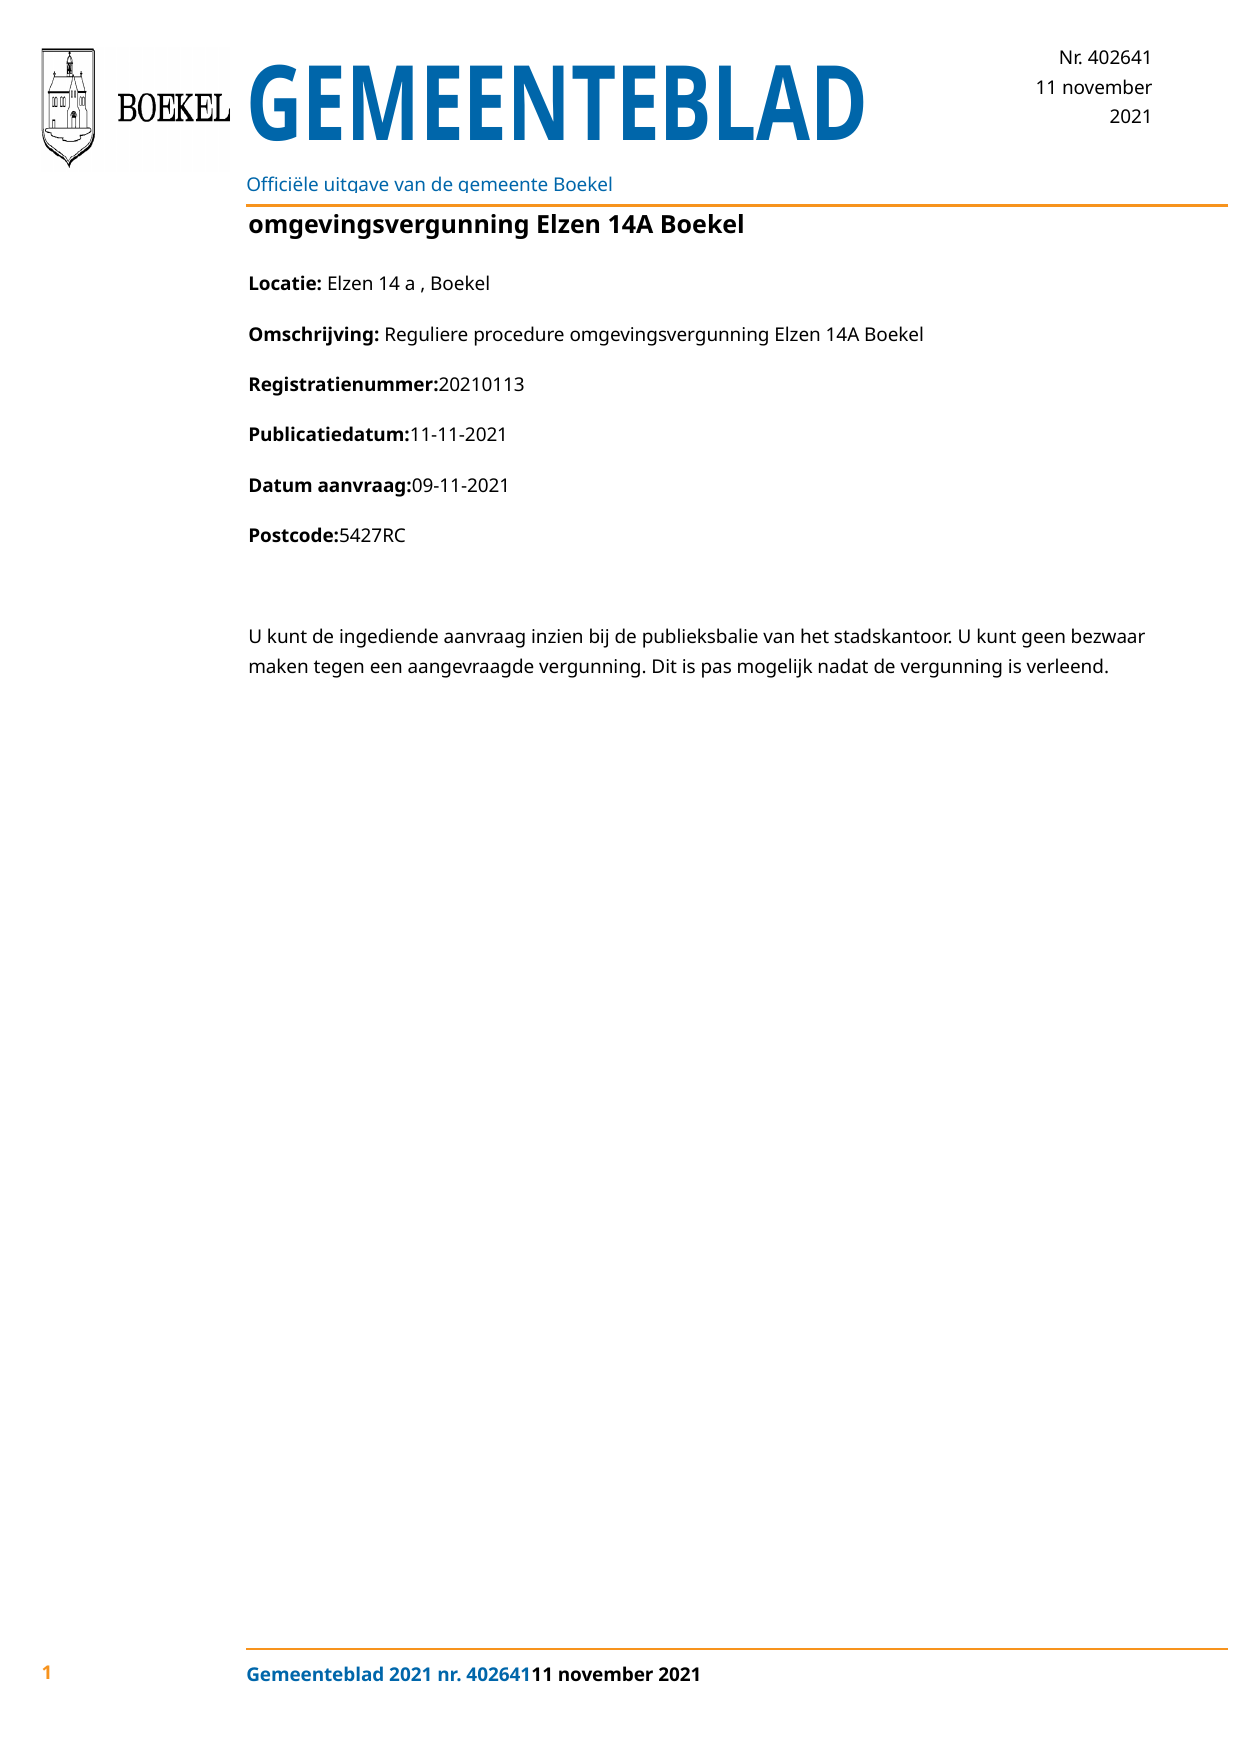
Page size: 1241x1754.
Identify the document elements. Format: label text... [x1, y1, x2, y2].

text U kunt de ingediende aanvraag inzien bij de publieksbalie van het stadskantoor. U kunt geen bezwaar maken tegen een aangevraagde vergunning. Dit is pas mogelijk nadat de vergunning is verleend. [248, 623, 1152, 678]
text Locatie: Elzen 14 a , Boekel [248, 270, 1152, 296]
text Publicatiedatum:11-11-2021 [248, 422, 1152, 447]
text Datum aanvraag:09-11-2021 [248, 472, 1152, 498]
text Registratienummer:20210113 [248, 371, 1152, 397]
text omgevingsvergunning Elzen 14A Boekel [248, 207, 1152, 241]
picture [41, 47, 231, 172]
text Postcode:5427RC [248, 522, 1152, 548]
text Omschrijving: Reguliere procedure omgevingsvergunning Elzen 14A Boekel [248, 321, 1152, 346]
